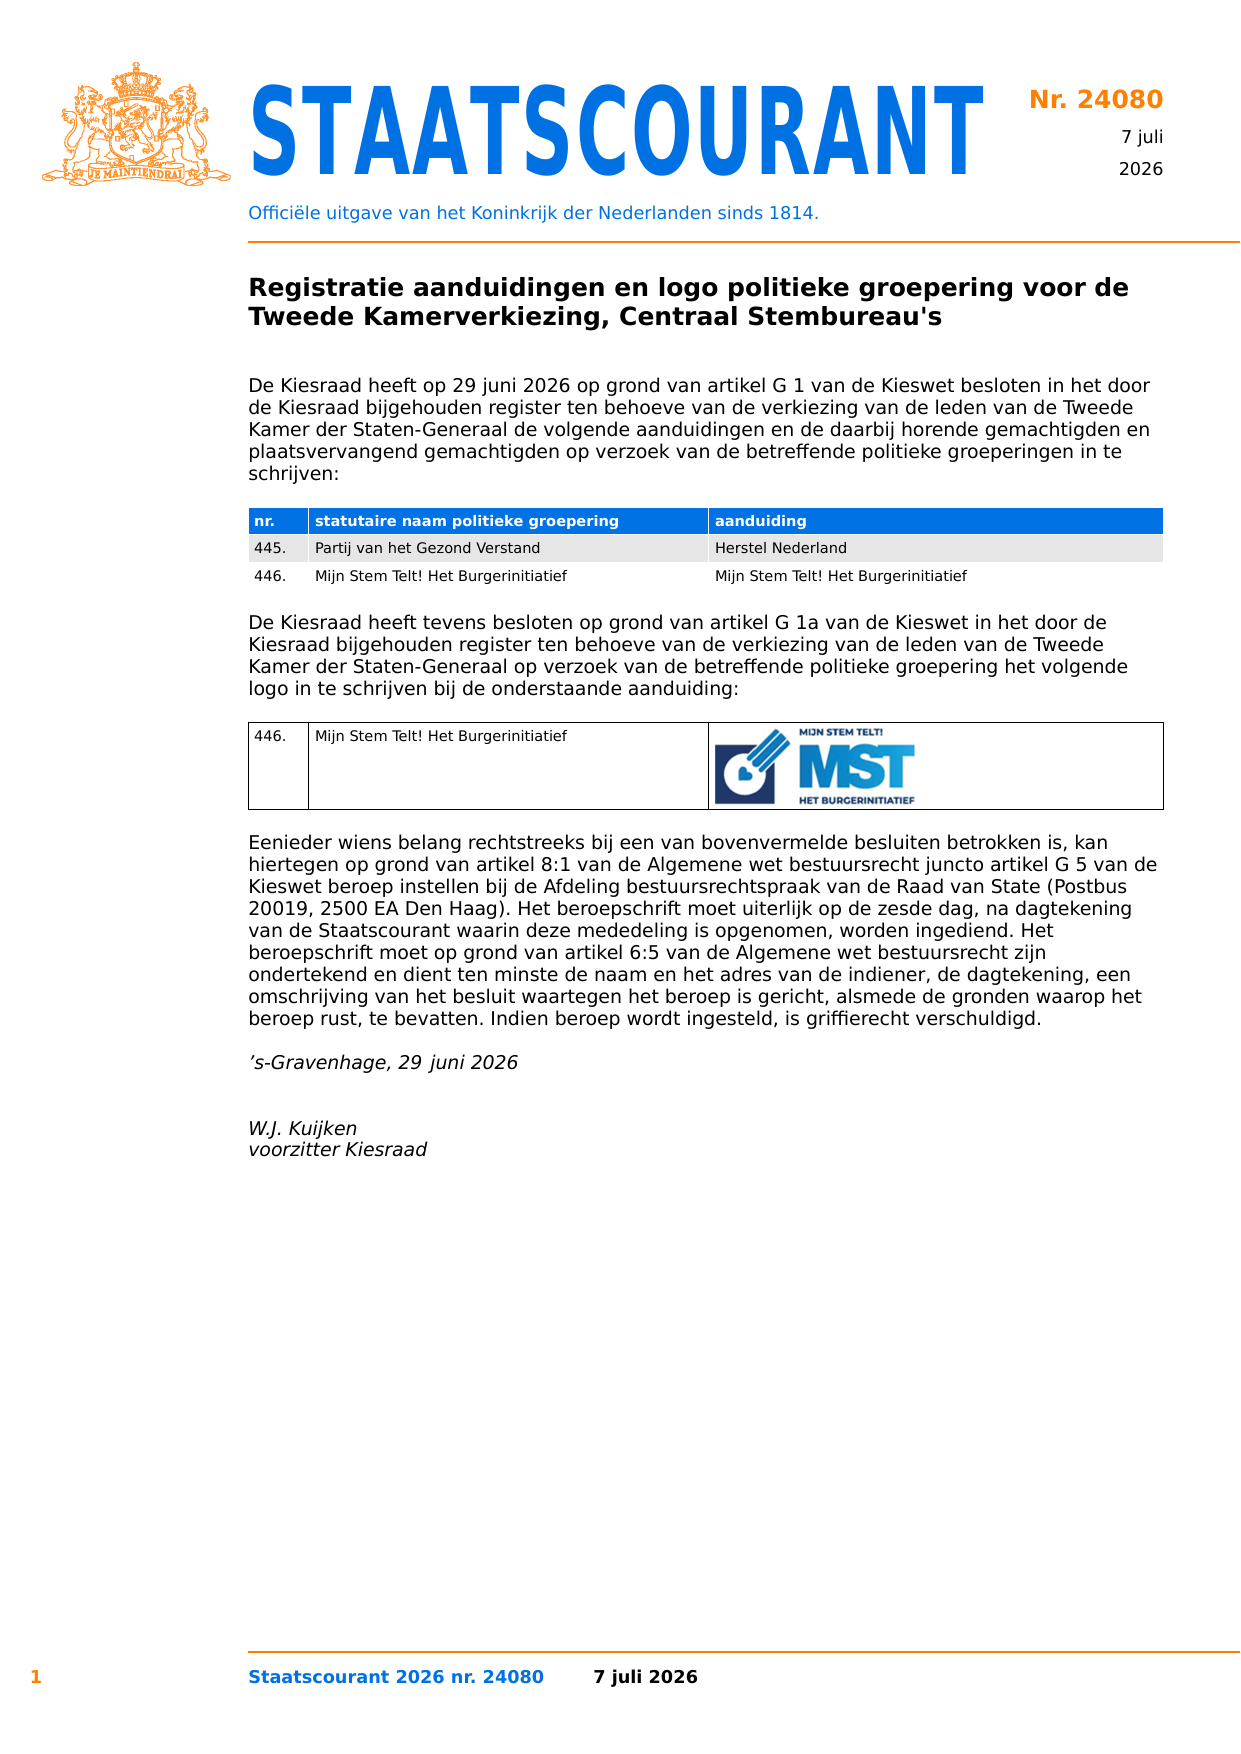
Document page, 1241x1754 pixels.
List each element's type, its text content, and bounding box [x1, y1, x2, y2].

table_header Nr. 24080 [998, 62, 1240, 121]
table_cell Mijn Stem Telt! Het Burgerinitiatief [709, 563, 1163, 589]
picture [714, 727, 916, 805]
table_header nr. [249, 508, 308, 534]
table_header [709, 723, 1163, 809]
text De Kiesraad heeft op 29 juni 2026 op grond van artikel G 1 van de Kieswet besloten in het door de Kiesraad bijgehouden register ten behoeve van de verkiezing van de leden van de Tweede Kamer der Staten-Generaal de volgende aanduidingen en de daarbij horende gemachtigden en plaatsvervangend gemachtigden op verzoek van de betreffende politieke groeperingen in te schrijven: [248, 375, 1163, 485]
text De Kiesraad heeft tevens besloten op grond van artikel G 1a van de Kieswet in het door de Kiesraad bijgehouden register ten behoeve van de verkiezing van de leden van de Tweede Kamer der Staten-Generaal op verzoek van de betreffende politieke groepering het volgende logo in te schrijven bij de onderstaande aanduiding: [248, 612, 1163, 700]
table_cell Partij van het Gezond Verstand [309, 535, 708, 562]
table_cell Officiële uitgave van het Koninkrijk der Nederlanden sinds 1814. [248, 203, 1240, 241]
table_header aanduiding [709, 508, 1163, 534]
table_header [25, 62, 248, 241]
table_header STAATSCOURANT [248, 62, 998, 203]
text W.J. Kuijken voorzitter Kiesraad [248, 1095, 1163, 1161]
subtitle Registratie aanduidingen en logo politieke groepering voor de Tweede Kamerverkiezing, Centraal Stembureau's [248, 273, 1163, 331]
table_cell 445. [249, 535, 308, 562]
table_cell Mijn Stem Telt! Het Burgerinitiatief [309, 563, 708, 589]
table_cell 446. [249, 563, 308, 589]
table_cell 7 juli [998, 121, 1240, 153]
table_header Mijn Stem Telt! Het Burgerinitiatief [309, 723, 708, 809]
table_cell 2026 [998, 153, 1240, 203]
table_cell Herstel Nederland [709, 535, 1163, 562]
table_header statutaire naam politieke groepering [309, 508, 708, 534]
text ’s-Gravenhage, 29 juni 2026 [248, 1052, 1163, 1073]
picture [41, 62, 231, 186]
text Eenieder wiens belang rechtstreeks bij een van bovenvermelde besluiten betrokken is, kan hiertegen op grond van artikel 8:1 van de Algemene wet bestuursrecht juncto artikel G 5 van de Kieswet beroep instellen bij de Afdeling bestuursrechtspraak van de Raad van State (Postbus 20019, 2500 EA Den Haag). Het beroepschrift moet uiterlijk op de zesde dag, na dagtekening van de Staatscourant waarin deze mededeling is opgenomen, worden ingediend. Het beroepschrift moet op grond van artikel 6:5 van de Algemene wet bestuursrecht zijn ondertekend en dient ten minste de naam en het adres van de indiener, de dagtekening, een omschrijving van het besluit waartegen het beroep is gericht, alsmede de gronden waarop het beroep rust, te bevatten. Indien beroep wordt ingesteld, is griffierecht verschuldigd. [248, 832, 1163, 1030]
table_header 446. [249, 723, 308, 809]
